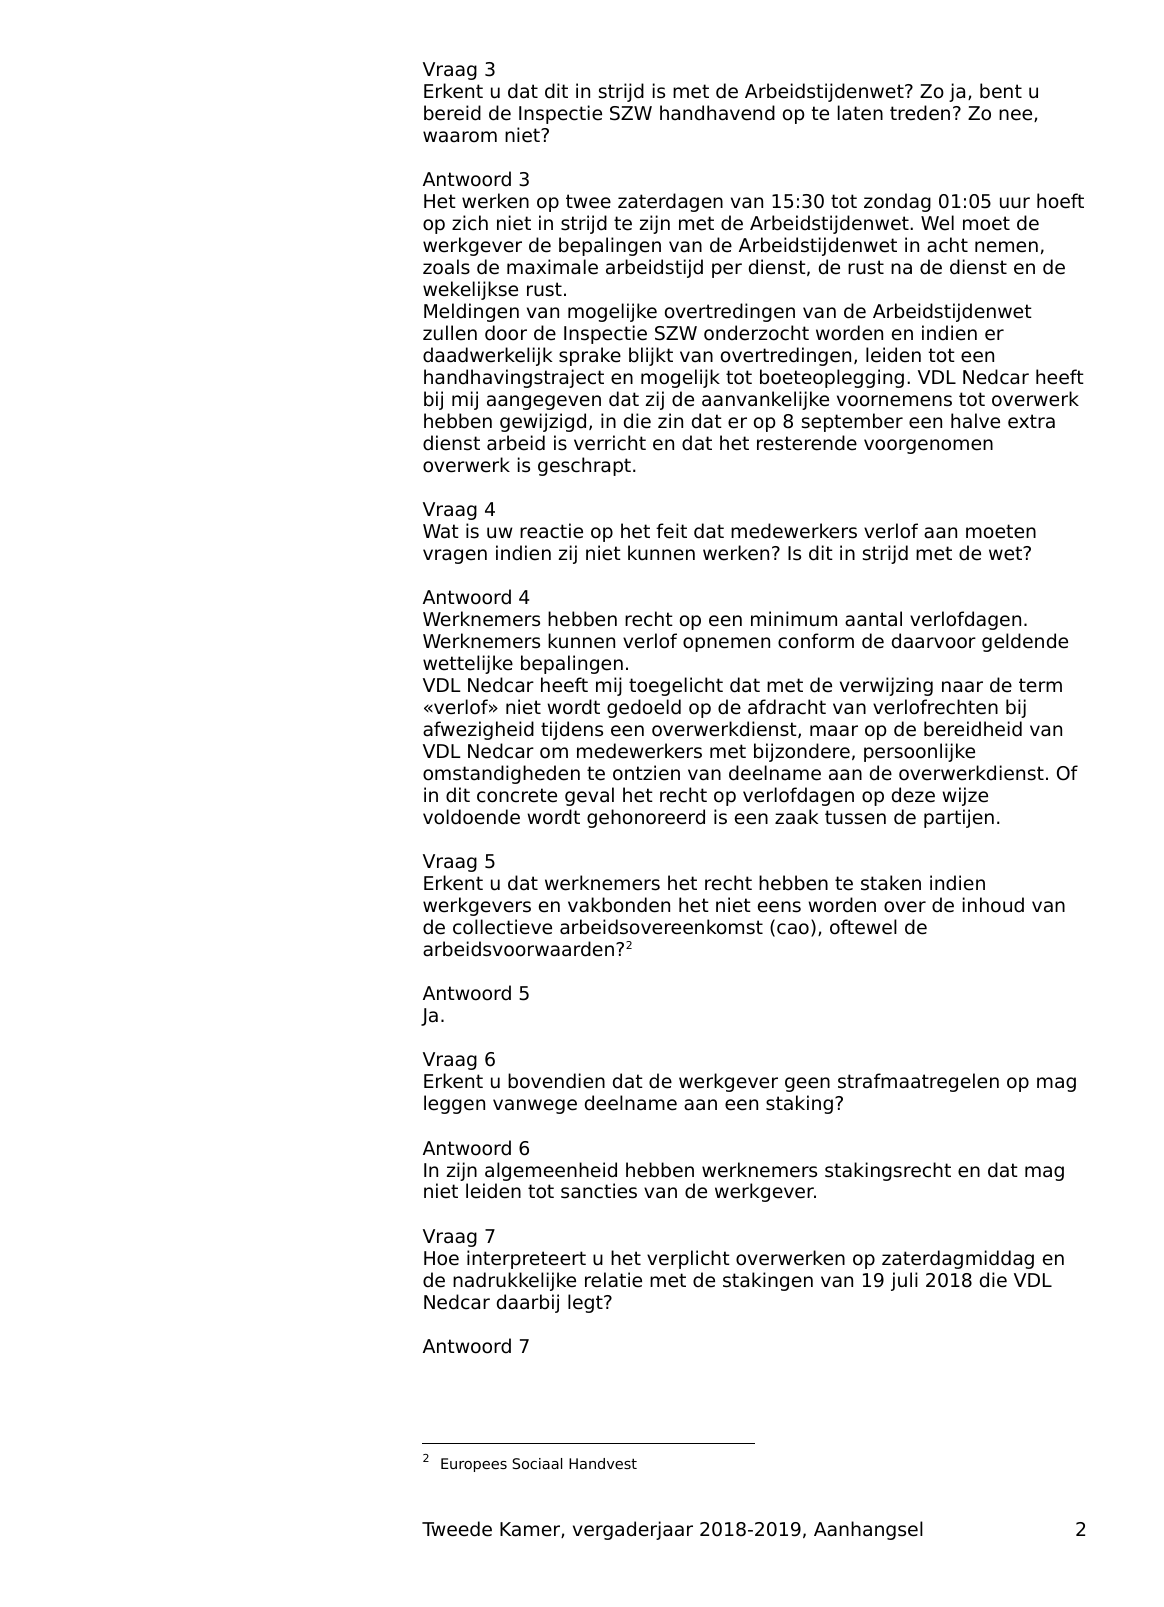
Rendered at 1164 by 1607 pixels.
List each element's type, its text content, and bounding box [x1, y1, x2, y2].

text Vraag 4 [422, 499, 1087, 521]
text Europees Sociaal Handvest [422, 1452, 1087, 1474]
text Meldingen van mogelijke overtredingen van de Arbeidstijdenwet zullen door de Inspectie SZW onderzocht worden en indien er daadwerkelijk sprake blijkt van overtredingen, leiden tot een handhavingstraject en mogelijk tot boeteoplegging. VDL Nedcar heeft bij mij aangegeven dat zij de aanvankelijke voornemens tot overwerk hebben gewijzigd, in die zin dat er op 8 september een halve extra dienst arbeid is verricht en dat het resterende voorgenomen overwerk is geschrapt. [422, 301, 1087, 477]
text Antwoord 5 [422, 983, 1087, 1005]
text Vraag 7 [422, 1226, 1087, 1248]
text VDL Nedcar heeft mij toegelicht dat met de verwijzing naar de term «verlof» niet wordt gedoeld op de afdracht van verlofrechten bij afwezigheid tijdens een overwerkdienst, maar op de bereidheid van VDL Nedcar om medewerkers met bijzondere, persoonlijke omstandigheden te ontzien van deelname aan de overwerkdienst. Of in dit concrete geval het recht op verlofdagen op deze wijze voldoende wordt gehonoreerd is een zaak tussen de partijen. [422, 675, 1087, 829]
text Antwoord 7 [422, 1336, 1087, 1358]
text In zijn algemeenheid hebben werknemers stakingsrecht en dat mag niet leiden tot sancties van de werkgever. [422, 1159, 1087, 1203]
text Vraag 5 [422, 851, 1087, 873]
text Werknemers hebben recht op een minimum aantal verlofdagen. Werknemers kunnen verlof opnemen conform de daarvoor geldende wettelijke bepalingen. [422, 609, 1087, 675]
text Erkent u dat werknemers het recht hebben te staken indien werkgevers en vakbonden het niet eens worden over de inhoud van de collectieve arbeidsovereenkomst (cao), oftewel de arbeidsvoorwaarden? [422, 873, 1087, 961]
text Vraag 3 [422, 59, 1087, 81]
text Wat is uw reactie op het feit dat medewerkers verlof aan moeten vragen indien zij niet kunnen werken? Is dit in strijd met de wet? [422, 521, 1087, 565]
text Het werken op twee zaterdagen van 15:30 tot zondag 01:05 uur hoeft op zich niet in strijd te zijn met de Arbeidstijdenwet. Wel moet de werkgever de bepalingen van de Arbeidstijdenwet in acht nemen, zoals de maximale arbeidstijd per dienst, de rust na de dienst en de wekelijkse rust. [422, 191, 1087, 301]
text Antwoord 3 [422, 169, 1087, 191]
text Ja. [422, 1005, 1087, 1027]
text Hoe interpreteert u het verplicht overwerken op zaterdagmiddag en de nadrukkelijke relatie met de stakingen van 19 juli 2018 die VDL Nedcar daarbij legt? [422, 1248, 1087, 1313]
text Vraag 6 [422, 1049, 1087, 1071]
text Antwoord 6 [422, 1137, 1087, 1159]
text Erkent u bovendien dat de werkgever geen strafmaatregelen op mag leggen vanwege deelname aan een staking? [422, 1071, 1087, 1115]
text Erkent u dat dit in strijd is met de Arbeidstijdenwet? Zo ja, bent u bereid de Inspectie SZW handhavend op te laten treden? Zo nee, waarom niet? [422, 81, 1087, 147]
text Antwoord 4 [422, 587, 1087, 609]
